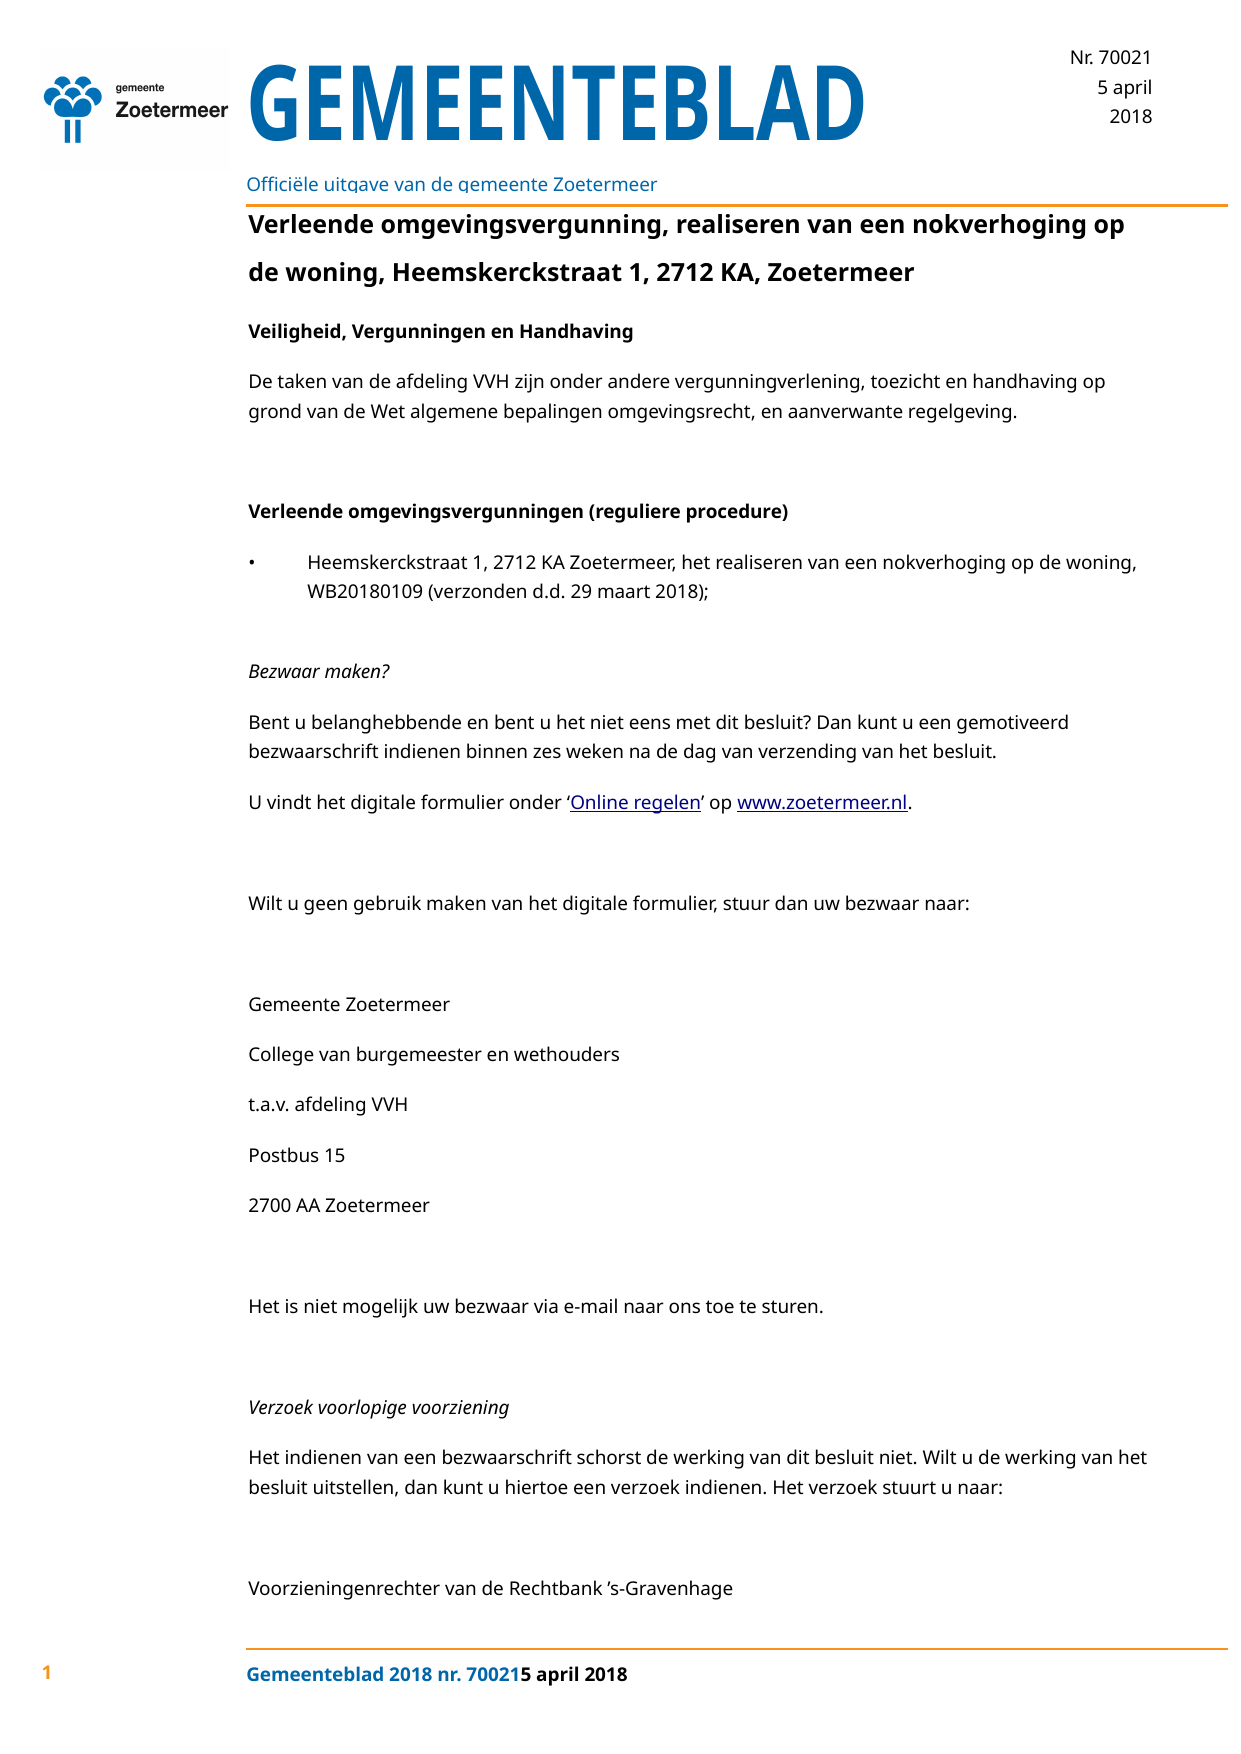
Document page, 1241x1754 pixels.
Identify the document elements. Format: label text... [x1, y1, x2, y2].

text Postbus 15 [248, 1142, 1152, 1168]
text 2700 AA Zoetermeer [248, 1192, 1152, 1218]
text Gemeente Zoetermeer [248, 991, 1152, 1017]
text Bent u belanghebbende en bent u het niet eens met dit besluit? Dan kunt u een gemotiveerd bezwaarschrift indienen binnen zes weken na de dag van verzending van het besluit. [248, 709, 1152, 764]
text Bezwaar maken? [248, 659, 1152, 684]
text College van burgemeester en wethouders [248, 1041, 1152, 1067]
picture [41, 47, 231, 172]
text Verleende omgevingsvergunning, realiseren van een nokverhoging op de woning, Heemskerckstraat 1, 2712 KA, Zoetermeer [248, 207, 1152, 288]
text Veiligheid, Vergunningen en Handhaving [248, 318, 1152, 344]
text Voorzieningenrechter van de Rechtbank ’s-Gravenhage [248, 1575, 1152, 1601]
text U vindt het digitale formulier onder ‘Online regelen’ op www.zoetermeer.nl. [248, 789, 1152, 815]
text Wilt u geen gebruik maken van het digitale formulier, stuur dan uw bezwaar naar: [248, 890, 1152, 916]
text Verleende omgevingsvergunningen (reguliere procedure) [248, 499, 1152, 524]
text Verzoek voorlopige voorziening [248, 1394, 1152, 1420]
text Het indienen van een bezwaarschrift schorst de werking van dit besluit niet. Wilt u de werking van het besluit uitstellen, dan kunt u hiertoe een verzoek indienen. Het verzoek stuurt u naar: [248, 1444, 1152, 1500]
text t.a.v. afdeling VVH [248, 1092, 1152, 1117]
list Heemskerckstraat 1, 2712 KA Zoetermeer, het realiseren van een nokverhoging op de woning, WB20180109 (verzonden d.d. 29 maart 2018); [248, 549, 1152, 604]
text De taken van de afdeling VVH zijn onder andere vergunningverlening, toezicht en handhaving op grond van de Wet algemene bepalingen omgevingsrecht, en aanverwante regelgeving. [248, 368, 1152, 424]
text Het is niet mogelijk uw bezwaar via e-mail naar ons toe te sturen. [248, 1293, 1152, 1319]
